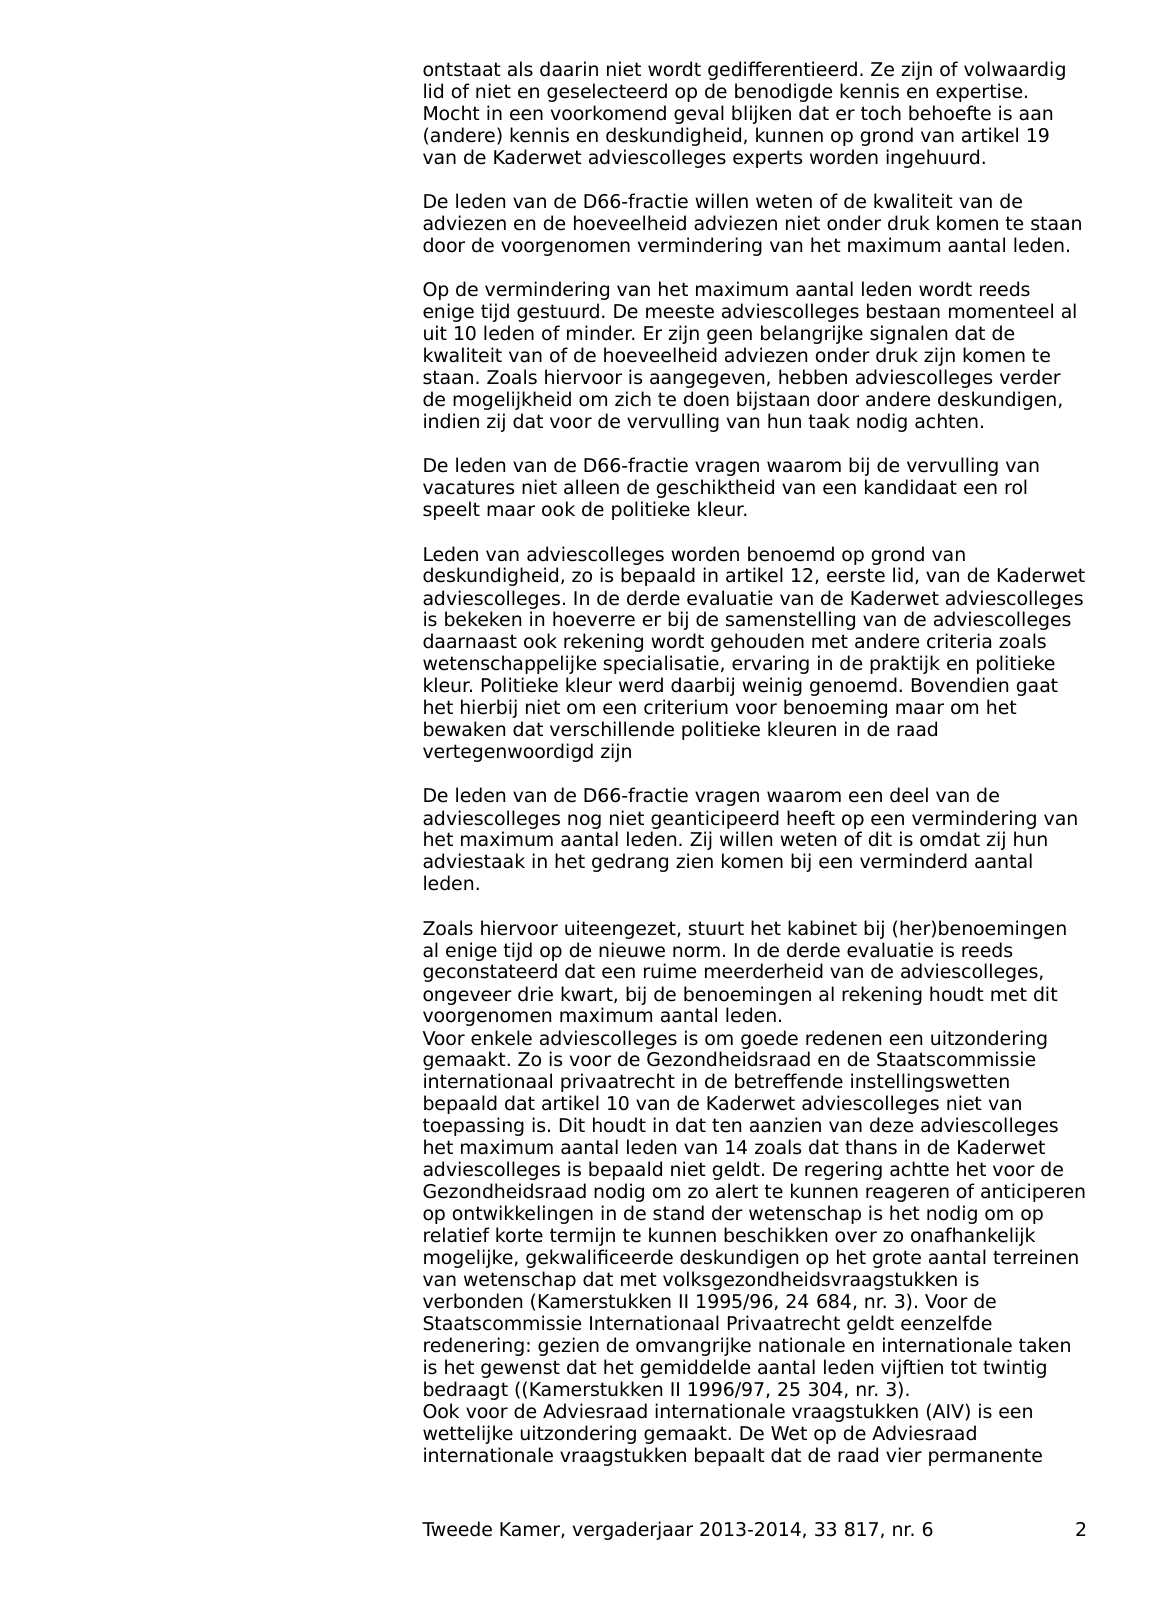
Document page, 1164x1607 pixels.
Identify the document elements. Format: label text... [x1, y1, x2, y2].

text Zoals hiervoor uiteengezet, stuurt het kabinet bij (her)benoemingen al enige tijd op de nieuwe norm. In de derde evaluatie is reeds geconstateerd dat een ruime meerderheid van de adviescolleges, ongeveer drie kwart, bij de benoemingen al rekening houdt met dit voorgenomen maximum aantal leden. [422, 917, 1087, 1027]
text ontstaat als daarin niet wordt gedifferentieerd. Ze zijn of volwaardig lid of niet en geselecteerd op de benodigde kennis en expertise. Mocht in een voorkomend geval blijken dat er toch behoefte is aan (andere) kennis en deskundigheid, kunnen op grond van artikel 19 van de Kaderwet adviescolleges experts worden ingehuurd. [422, 59, 1087, 169]
text Voor enkele adviescolleges is om goede redenen een uitzondering gemaakt. Zo is voor de Gezondheidsraad en de Staatscommissie internationaal privaatrecht in de betreffende instellingswetten bepaald dat artikel 10 van de Kaderwet adviescolleges niet van toepassing is. Dit houdt in dat ten aanzien van deze adviescolleges het maximum aantal leden van 14 zoals dat thans in de Kaderwet adviescolleges is bepaald niet geldt. De regering achtte het voor de Gezondheidsraad nodig om zo alert te kunnen reageren of anticiperen op ontwikkelingen in de stand der wetenschap is het nodig om op relatief korte termijn te kunnen beschikken over zo onafhankelijk mogelijke, gekwalificeerde deskundigen op het grote aantal terreinen van wetenschap dat met volksgezondheidsvraagstukken is verbonden (Kamerstukken II 1995/96, 24 684, nr. 3). Voor de Staatscommissie Internationaal Privaatrecht geldt eenzelfde redenering: gezien de omvangrijke nationale en internationale taken is het gewenst dat het gemiddelde aantal leden vijftien tot twintig bedraagt ((Kamerstukken II 1996/97, 25 304, nr. 3). [422, 1027, 1087, 1401]
text De leden van de D66-fractie vragen waarom een deel van de adviescolleges nog niet geanticipeerd heeft op een vermindering van het maximum aantal leden. Zij willen weten of dit is omdat zij hun adviestaak in het gedrang zien komen bij een verminderd aantal leden. [422, 785, 1087, 895]
text Leden van adviescolleges worden benoemd op grond van deskundigheid, zo is bepaald in artikel 12, eerste lid, van de Kaderwet adviescolleges. In de derde evaluatie van de Kaderwet adviescolleges is bekeken in hoeverre er bij de samenstelling van de adviescolleges daarnaast ook rekening wordt gehouden met andere criteria zoals wetenschappelijke specialisatie, ervaring in de praktijk en politieke kleur. Politieke kleur werd daarbij weinig genoemd. Bovendien gaat het hierbij niet om een criterium voor benoeming maar om het bewaken dat verschillende politieke kleuren in de raad vertegenwoordigd zijn [422, 543, 1087, 763]
text De leden van de D66-fractie vragen waarom bij de vervulling van vacatures niet alleen de geschiktheid van een kandidaat een rol speelt maar ook de politieke kleur. [422, 455, 1087, 521]
text De leden van de D66-fractie willen weten of de kwaliteit van de adviezen en de hoeveelheid adviezen niet onder druk komen te staan door de voorgenomen vermindering van het maximum aantal leden. [422, 191, 1087, 257]
text Ook voor de Adviesraad internationale vraagstukken (AIV) is een wettelijke uitzondering gemaakt. De Wet op de Adviesraad internationale vraagstukken bepaalt dat de raad vier permanente [422, 1401, 1087, 1467]
text Op de vermindering van het maximum aantal leden wordt reeds enige tijd gestuurd. De meeste adviescolleges bestaan momenteel al uit 10 leden of minder. Er zijn geen belangrijke signalen dat de kwaliteit van of de hoeveelheid adviezen onder druk zijn komen te staan. Zoals hiervoor is aangegeven, hebben adviescolleges verder de mogelijkheid om zich te doen bijstaan door andere deskundigen, indien zij dat voor de vervulling van hun taak nodig achten. [422, 279, 1087, 433]
